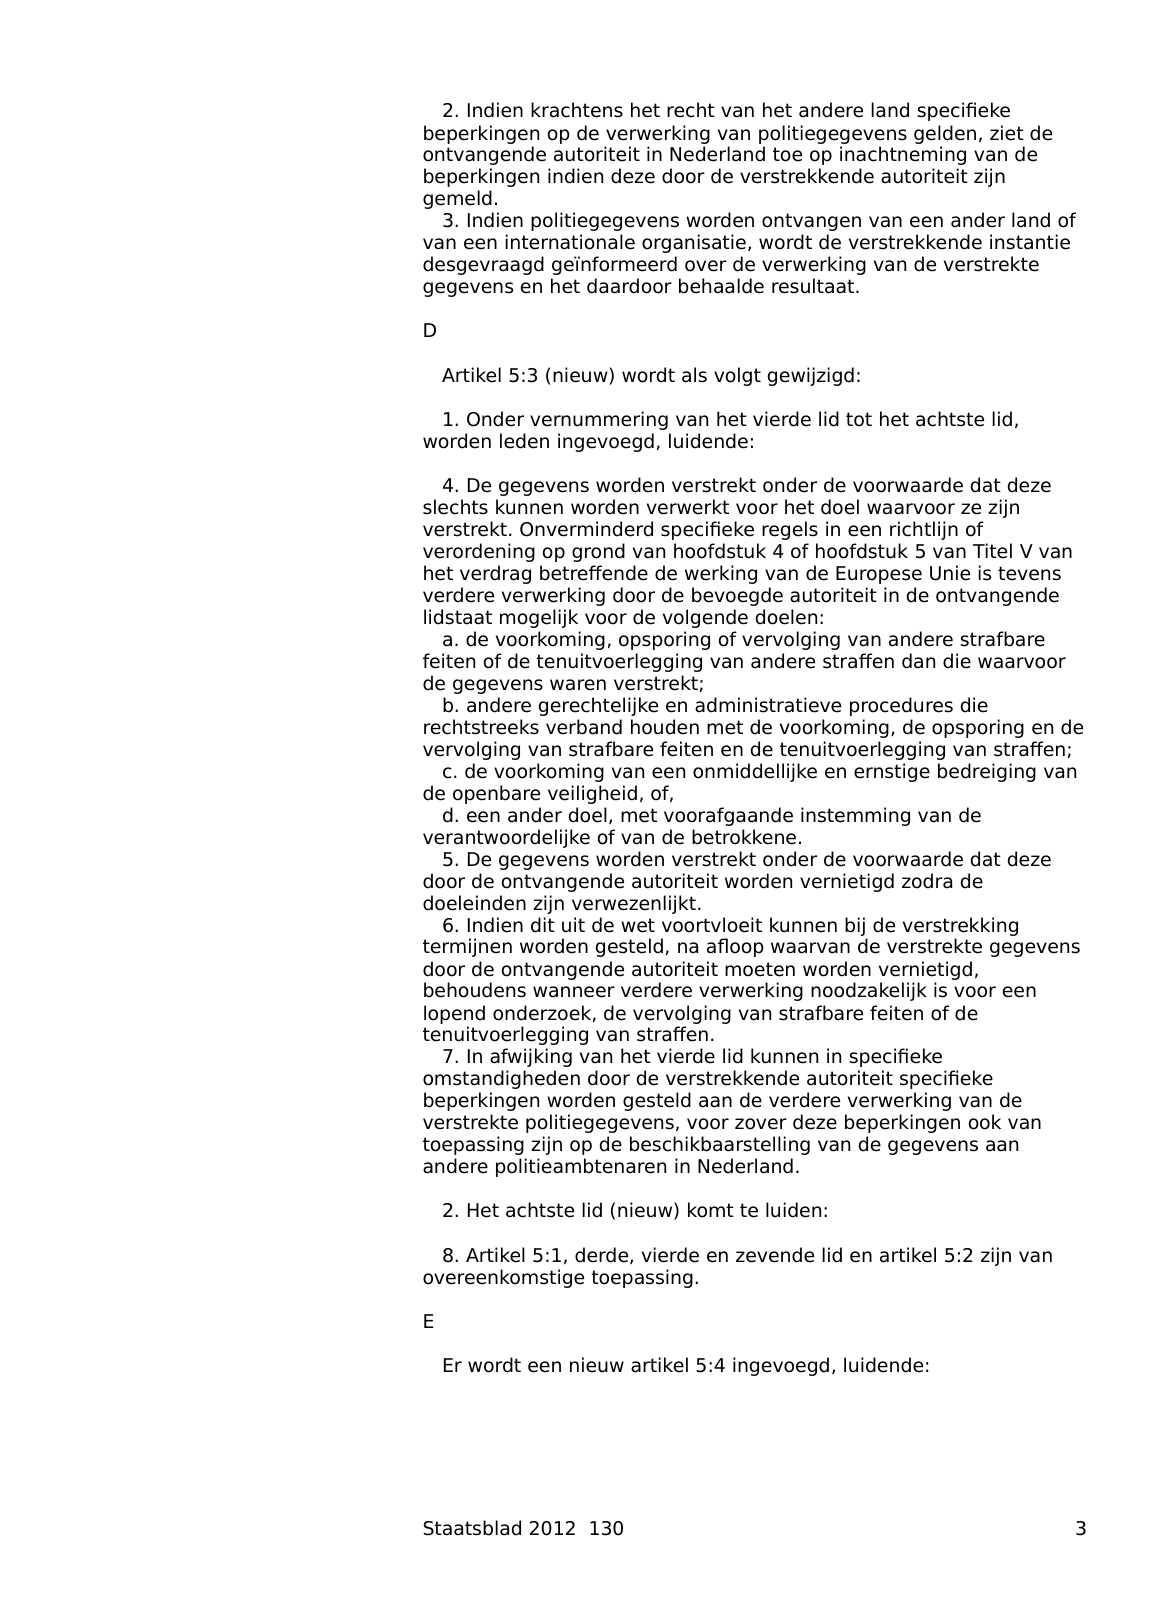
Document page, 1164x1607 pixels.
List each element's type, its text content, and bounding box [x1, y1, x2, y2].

text 2. Het achtste lid (nieuw) komt te luiden: [422, 1200, 1087, 1222]
text 5. De gegevens worden verstrekt onder de voorwaarde dat deze door de ontvangende autoriteit worden vernietigd zodra de doeleinden zijn verwezenlijkt. [422, 848, 1087, 914]
text Er wordt een nieuw artikel 5:4 ingevoegd, luidende: [422, 1355, 1087, 1377]
text 1. Onder vernummering van het vierde lid tot het achtste lid, worden leden ingevoegd, luidende: [422, 409, 1087, 453]
text D [422, 320, 1087, 342]
text 2. Indien krachtens het recht van het andere land specifieke beperkingen op de verwerking van politiegegevens gelden, ziet de ontvangende autoriteit in Nederland toe op inachtneming van de beperkingen indien deze door de verstrekkende autoriteit zijn gemeld. [422, 100, 1087, 210]
text E [422, 1311, 1087, 1333]
text 7. In afwijking van het vierde lid kunnen in specifieke omstandigheden door de verstrekkende autoriteit specifieke beperkingen worden gesteld aan de verdere verwerking van de verstrekte politiegegevens, voor zover deze beperkingen ook van toepassing zijn op de beschikbaarstelling van de gegevens aan andere politieambtenaren in Nederland. [422, 1046, 1087, 1178]
text c. de voorkoming van een onmiddellijke en ernstige bedreiging van de openbare veiligheid, of, [422, 761, 1087, 804]
text Artikel 5:3 (nieuw) wordt als volgt gewijzigd: [422, 364, 1087, 387]
text 3. Indien politiegegevens worden ontvangen van een ander land of van een internationale organisatie, wordt de verstrekkende instantie desgevraagd geïnformeerd over de verwerking van de verstrekte gegevens en het daardoor behaalde resultaat. [422, 210, 1087, 298]
text b. andere gerechtelijke en administratieve procedures die rechtstreeks verband houden met de voorkoming, de opsporing en de vervolging van strafbare feiten en de tenuitvoerlegging van straffen; [422, 695, 1087, 761]
text d. een ander doel, met voorafgaande instemming van de verantwoordelijke of van de betrokkene. [422, 804, 1087, 848]
text 4. De gegevens worden verstrekt onder de voorwaarde dat deze slechts kunnen worden verwerkt voor het doel waarvoor ze zijn verstrekt. Onverminderd specifieke regels in een richtlijn of verordening op grond van hoofdstuk 4 of hoofdstuk 5 van Titel V van het verdrag betreffende de werking van de Europese Unie is tevens verdere verwerking door de bevoegde autoriteit in de ontvangende lidstaat mogelijk voor de volgende doelen: [422, 475, 1087, 629]
text 6. Indien dit uit de wet voortvloeit kunnen bij de verstrekking termijnen worden gesteld, na afloop waarvan de verstrekte gegevens door de ontvangende autoriteit moeten worden vernietigd, behoudens wanneer verdere verwerking noodzakelijk is voor een lopend onderzoek, de vervolging van strafbare feiten of de tenuitvoerlegging van straffen. [422, 914, 1087, 1046]
text 8. Artikel 5:1, derde, vierde en zevende lid en artikel 5:2 zijn van overeenkomstige toepassing. [422, 1244, 1087, 1288]
text a. de voorkoming, opsporing of vervolging van andere strafbare feiten of de tenuitvoerlegging van andere straffen dan die waarvoor de gegevens waren verstrekt; [422, 629, 1087, 695]
